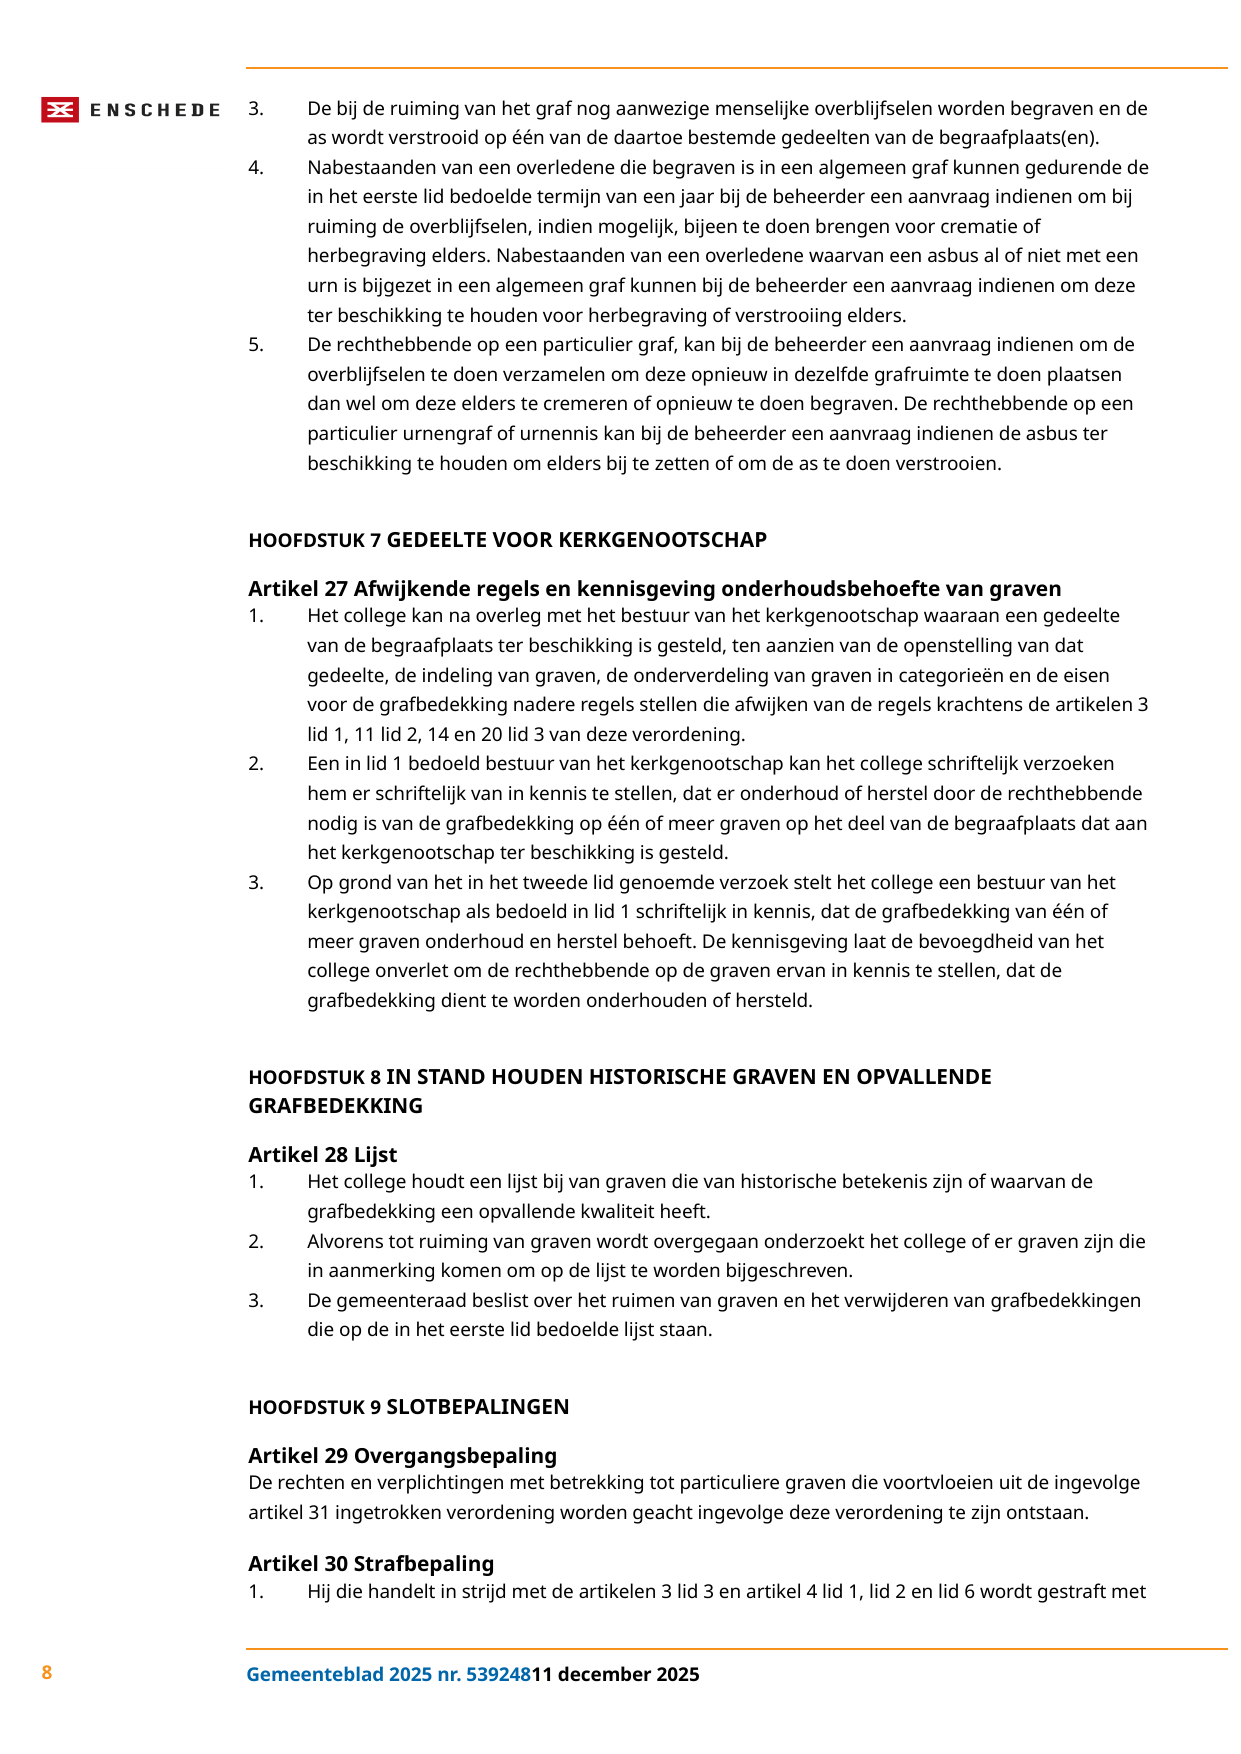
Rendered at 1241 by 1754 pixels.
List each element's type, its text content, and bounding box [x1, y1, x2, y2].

list Alvorens tot ruiming van graven wordt overgegaan onderzoekt het college of er graven zijn die in aanmerking komen om op de lijst te worden bijgeschreven. [248, 1228, 1152, 1283]
text Artikel 30 Strafbepaling [248, 1549, 1152, 1578]
picture [41, 47, 231, 172]
list De rechthebbende op een particulier graf, kan bij de beheerder een aanvraag indienen om de overblijfselen te doen verzamelen om deze opnieuw in dezelfde grafruimte te doen plaatsen dan wel om deze elders te cremeren of opnieuw te doen begraven. De rechthebbende op een particulier urnengraf of urnennis kan bij de beheerder een aanvraag indienen de asbus ter beschikking te houden om elders bij te zetten of om de as te doen verstrooien. [248, 331, 1152, 476]
list Een in lid 1 bedoeld bestuur van het kerkgenootschap kan het college schriftelijk verzoeken hem er schriftelijk van in kennis te stellen, dat er onderhoud of herstel door de rechthebbende nodig is van de grafbedekking op één of meer graven op het deel van de begraafplaats dat aan het kerkgenootschap ter beschikking is gesteld. [248, 751, 1152, 865]
text Artikel 29 Overgangsbepaling [248, 1441, 1152, 1469]
list De gemeenteraad beslist over het ruimen van graven en het verwijderen van grafbedekkingen die op de in het eerste lid bedoelde lijst staan. [248, 1287, 1152, 1342]
text Artikel 27 Afwijkende regels en kennisgeving onderhoudsbehoefte van graven [248, 574, 1152, 603]
text Artikel 28 Lijst [248, 1140, 1152, 1169]
list Hij die handelt in strijd met de artikelen 3 lid 3 en artikel 4 lid 1, lid 2 en lid 6 wordt gestraft met [248, 1578, 1152, 1604]
list Op grond van het in het tweede lid genoemde verzoek stelt het college een bestuur van het kerkgenootschap als bedoeld in lid 1 schriftelijk in kennis, dat de grafbedekking van één of meer graven onderhoud en herstel behoeft. De kennisgeving laat de bevoegdheid van het college onverlet om de rechthebbende op de graven ervan in kennis te stellen, dat de grafbedekking dient te worden onderhouden of hersteld. [248, 869, 1152, 1013]
list Het college houdt een lijst bij van graven die van historische betekenis zijn of waarvan de grafbedekking een opvallende kwaliteit heeft. [248, 1169, 1152, 1224]
list De bij de ruiming van het graf nog aanwezige menselijke overblijfselen worden begraven en de as wordt verstrooid op één van de daartoe bestemde gedeelten van de begraafplaats(en). [248, 95, 1152, 150]
text De rechten en verplichtingen met betrekking tot particuliere graven die voortvloeien uit de ingevolge artikel 31 ingetrokken verordening worden geacht ingevolge deze verordening te zijn ontstaan. [248, 1469, 1152, 1525]
list Nabestaanden van een overledene die begraven is in een algemeen graf kunnen gedurende de in het eerste lid bedoelde termijn van een jaar bij de beheerder een aanvraag indienen om bij ruiming de overblijfselen, indien mogelijk, bijeen te doen brengen voor crematie of herbegraving elders. Nabestaanden van een overledene waarvan een asbus al of niet met een urn is bijgezet in een algemeen graf kunnen bij de beheerder een aanvraag indienen om deze ter beschikking te houden voor herbegraving of verstrooiing elders. [248, 154, 1152, 328]
text HOOFDSTUK 9 SLOTBEPALINGEN [248, 1392, 1152, 1420]
list Het college kan na overleg met het bestuur van het kerkgenootschap waaraan een gedeelte van de begraafplaats ter beschikking is gesteld, ten aanzien van de openstelling van dat gedeelte, de indeling van graven, de onderverdeling van graven in categorieën en de eisen voor de grafbedekking nadere regels stellen die afwijken van de regels krachtens de artikelen 3 lid 1, 11 lid 2, 14 en 20 lid 3 van deze verordening. [248, 603, 1152, 747]
text HOOFDSTUK 7 GEDEELTE VOOR KERKGENOOTSCHAP [248, 525, 1152, 553]
text HOOFDSTUK 8 IN STAND HOUDEN HISTORISCHE GRAVEN EN OPVALLENDE GRAFBEDEKKING [248, 1062, 1152, 1119]
